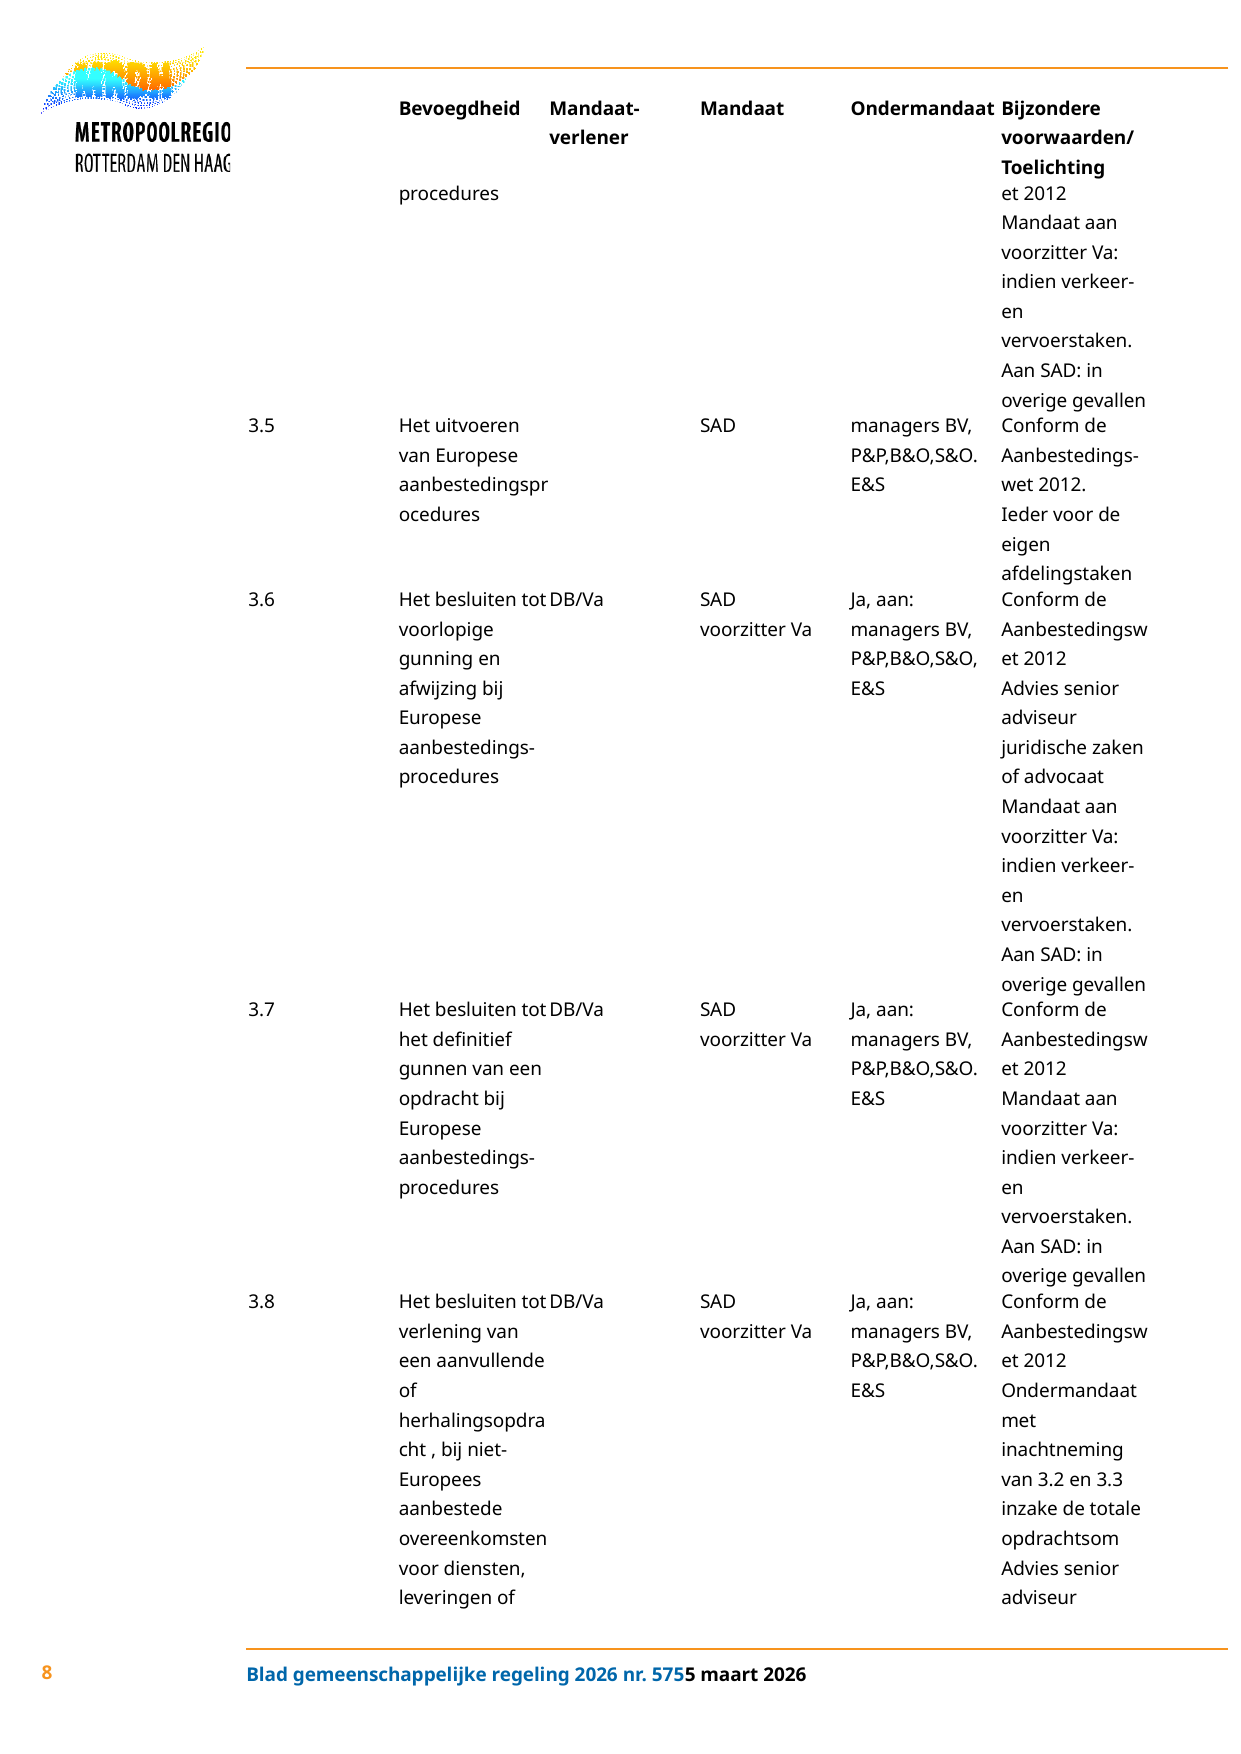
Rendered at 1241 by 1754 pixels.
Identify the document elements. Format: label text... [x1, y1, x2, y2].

table_cell [248, 180, 398, 412]
table_cell [850, 180, 1001, 412]
table_cell Het besluiten tot verlening van een aanvullende of herhalingsopdracht , bij niet-Europees aanbestede overeenkomsten voor diensten, leveringen of [399, 1289, 549, 1610]
table_header Bijzondere voorwaarden/ Toelichting [1001, 95, 1152, 180]
table_cell DB/Va [549, 586, 700, 996]
table_cell 3.8 [248, 1289, 398, 1610]
table_header Ondermandaat [850, 95, 1001, 180]
picture [41, 47, 231, 172]
table_cell Ja, aan: managers BV, P&P,B&O,S&O. E&S [850, 996, 1001, 1288]
table_cell [549, 180, 700, 412]
table_cell Ja, aan: managers BV, P&P,B&O,S&O, E&S [850, 586, 1001, 996]
table_cell 3.6 [248, 586, 398, 996]
table_cell Conform de Aanbestedingswet 2012 Ondermandaat met inachtneming van 3.2 en 3.3 inzake de totale opdrachtsom Advies senior adviseur [1001, 1289, 1152, 1610]
table_cell Het besluiten tot het definitief gunnen van een opdracht bij Europese aanbestedings-procedures [399, 996, 549, 1288]
table_cell DB/Va [549, 996, 700, 1288]
table_cell managers BV, P&P,B&O,S&O. E&S [850, 413, 1001, 586]
table_cell Conform de Aanbestedingswet 2012 Advies senior adviseur juridische zaken of advocaat Mandaat aan voorzitter Va: indien verkeer- en vervoerstaken. Aan SAD: in overige gevallen [1001, 586, 1152, 996]
table_cell 3.5 [248, 413, 398, 586]
table_cell SAD voorzitter Va [700, 996, 850, 1288]
table_cell SAD [700, 413, 850, 586]
table_cell SAD voorzitter Va [700, 1289, 850, 1610]
table_cell SAD voorzitter Va [700, 586, 850, 996]
table_header Mandaat-verlener [549, 95, 700, 180]
table_cell procedures [399, 180, 549, 412]
table_cell [700, 180, 850, 412]
table_cell Het uitvoeren van Europese aanbestedingsprocedures [399, 413, 549, 586]
table_cell Conform de Aanbestedingswet 2012 Mandaat aan voorzitter Va: indien verkeer- en vervoerstaken. Aan SAD: in overige gevallen [1001, 996, 1152, 1288]
table_cell Het besluiten tot voorlopige gunning en afwijzing bij Europese aanbestedings-procedures [399, 586, 549, 996]
table_cell Conform de Aanbestedings-wet 2012. Ieder voor de eigen afdelingstaken [1001, 413, 1152, 586]
table_header Bevoegdheid [399, 95, 549, 180]
table_header [248, 95, 398, 180]
table_cell et 2012 Mandaat aan voorzitter Va: indien verkeer- en vervoerstaken. Aan SAD: in overige gevallen [1001, 180, 1152, 412]
table_header Mandaat [700, 95, 850, 180]
table_cell DB/Va [549, 1289, 700, 1610]
table_cell 3.7 [248, 996, 398, 1288]
table_cell Ja, aan: managers BV, P&P,B&O,S&O. E&S [850, 1289, 1001, 1610]
table_cell [549, 413, 700, 586]
